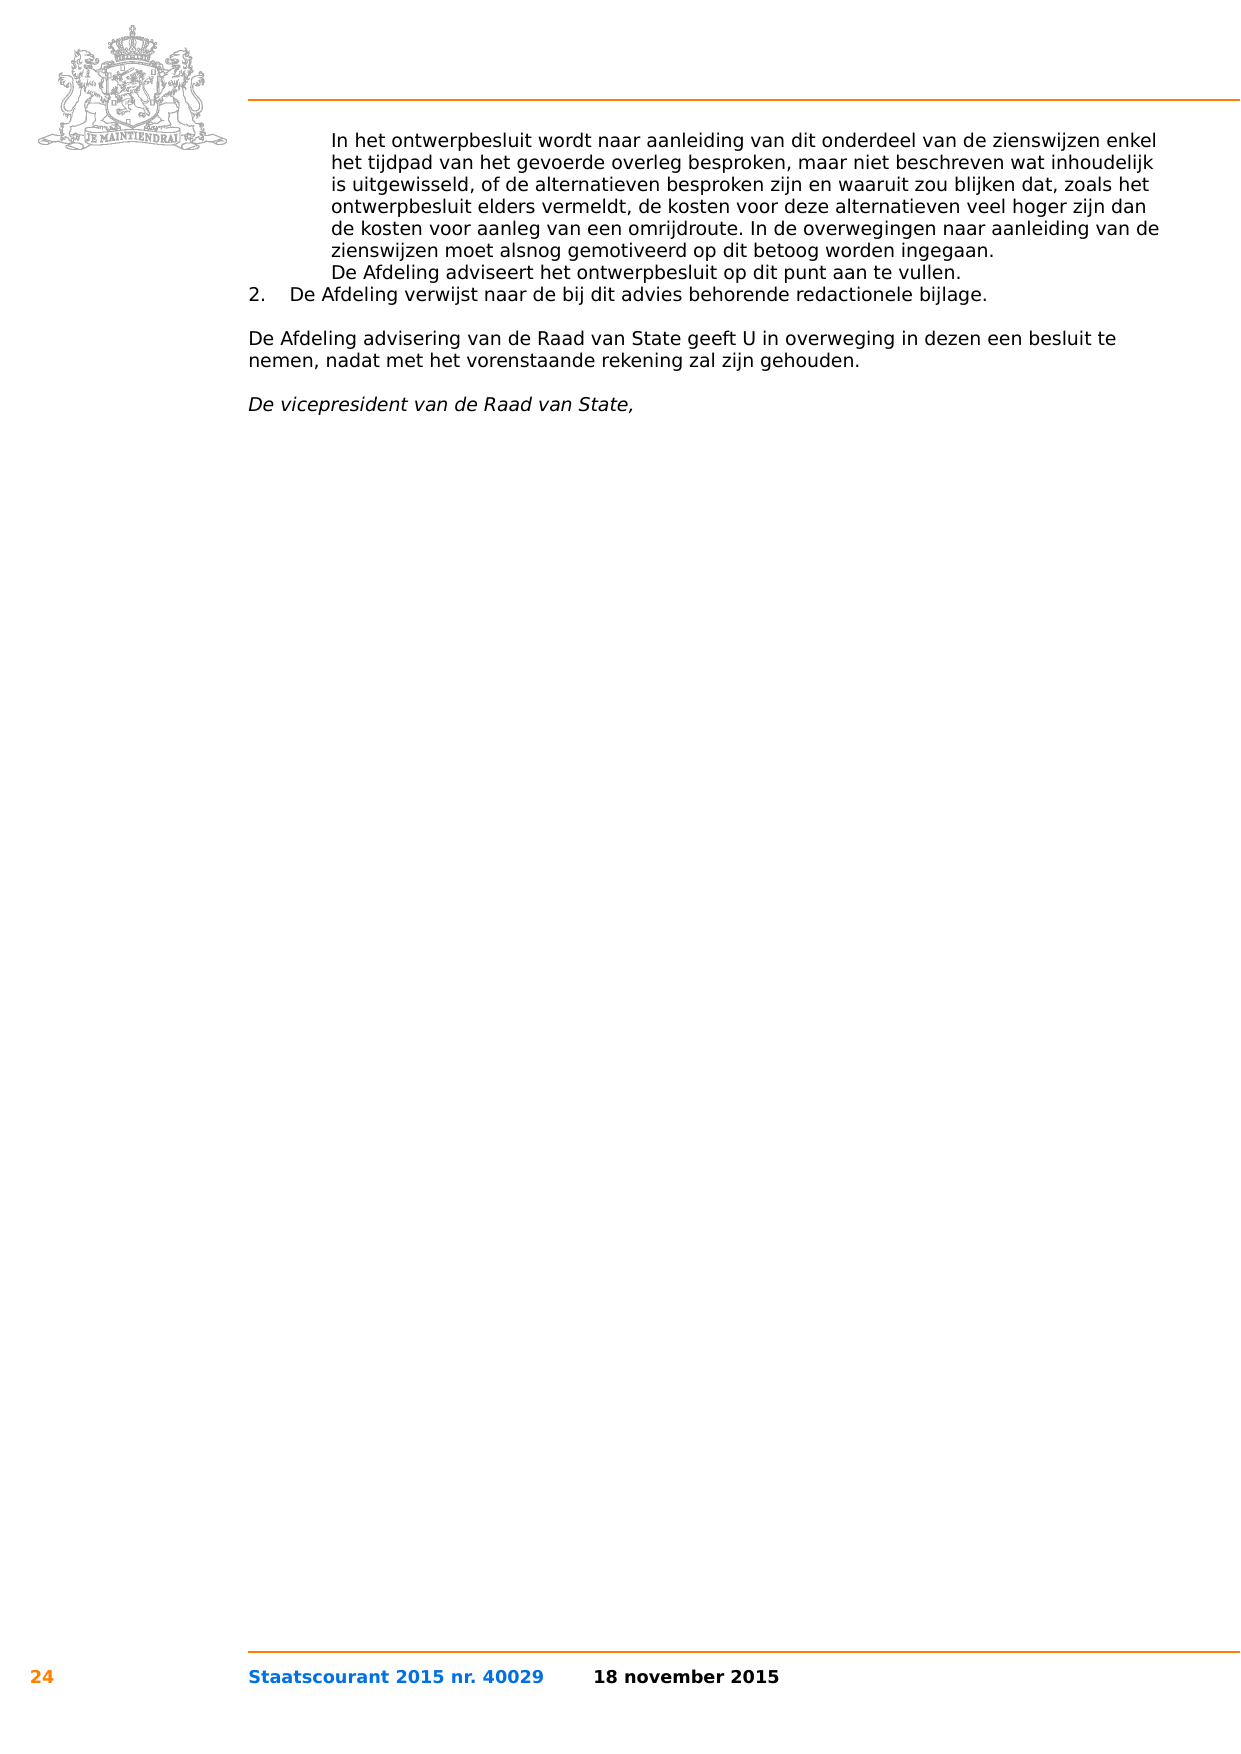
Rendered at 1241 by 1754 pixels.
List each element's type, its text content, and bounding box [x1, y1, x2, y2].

text 2. De Afdeling verwijst naar de bij dit advies behorende redactionele bijlage. [248, 284, 1163, 306]
text De Afdeling advisering van de Raad van State geeft U in overweging in dezen een besluit te nemen, nadat met het vorenstaande rekening zal zijn gehouden. [248, 328, 1163, 372]
text In het ontwerpbesluit wordt naar aanleiding van dit onderdeel van de zienswijzen enkel het tijdpad van het gevoerde overleg besproken, maar niet beschreven wat inhoudelijk is uitgewisseld, of de alternatieven besproken zijn en waaruit zou blijken dat, zoals het ontwerpbesluit elders vermeldt, de kosten voor deze alternatieven veel hoger zijn dan de kosten voor aanleg van een omrijdroute. In de overwegingen naar aanleiding van de zienswijzen moet alsnog gemotiveerd op dit betoog worden ingegaan. [331, 130, 1163, 262]
text De vicepresident van de Raad van State, [248, 393, 1163, 415]
picture [38, 25, 227, 150]
text De Afdeling adviseert het ontwerpbesluit op dit punt aan te vullen. [331, 262, 1163, 284]
